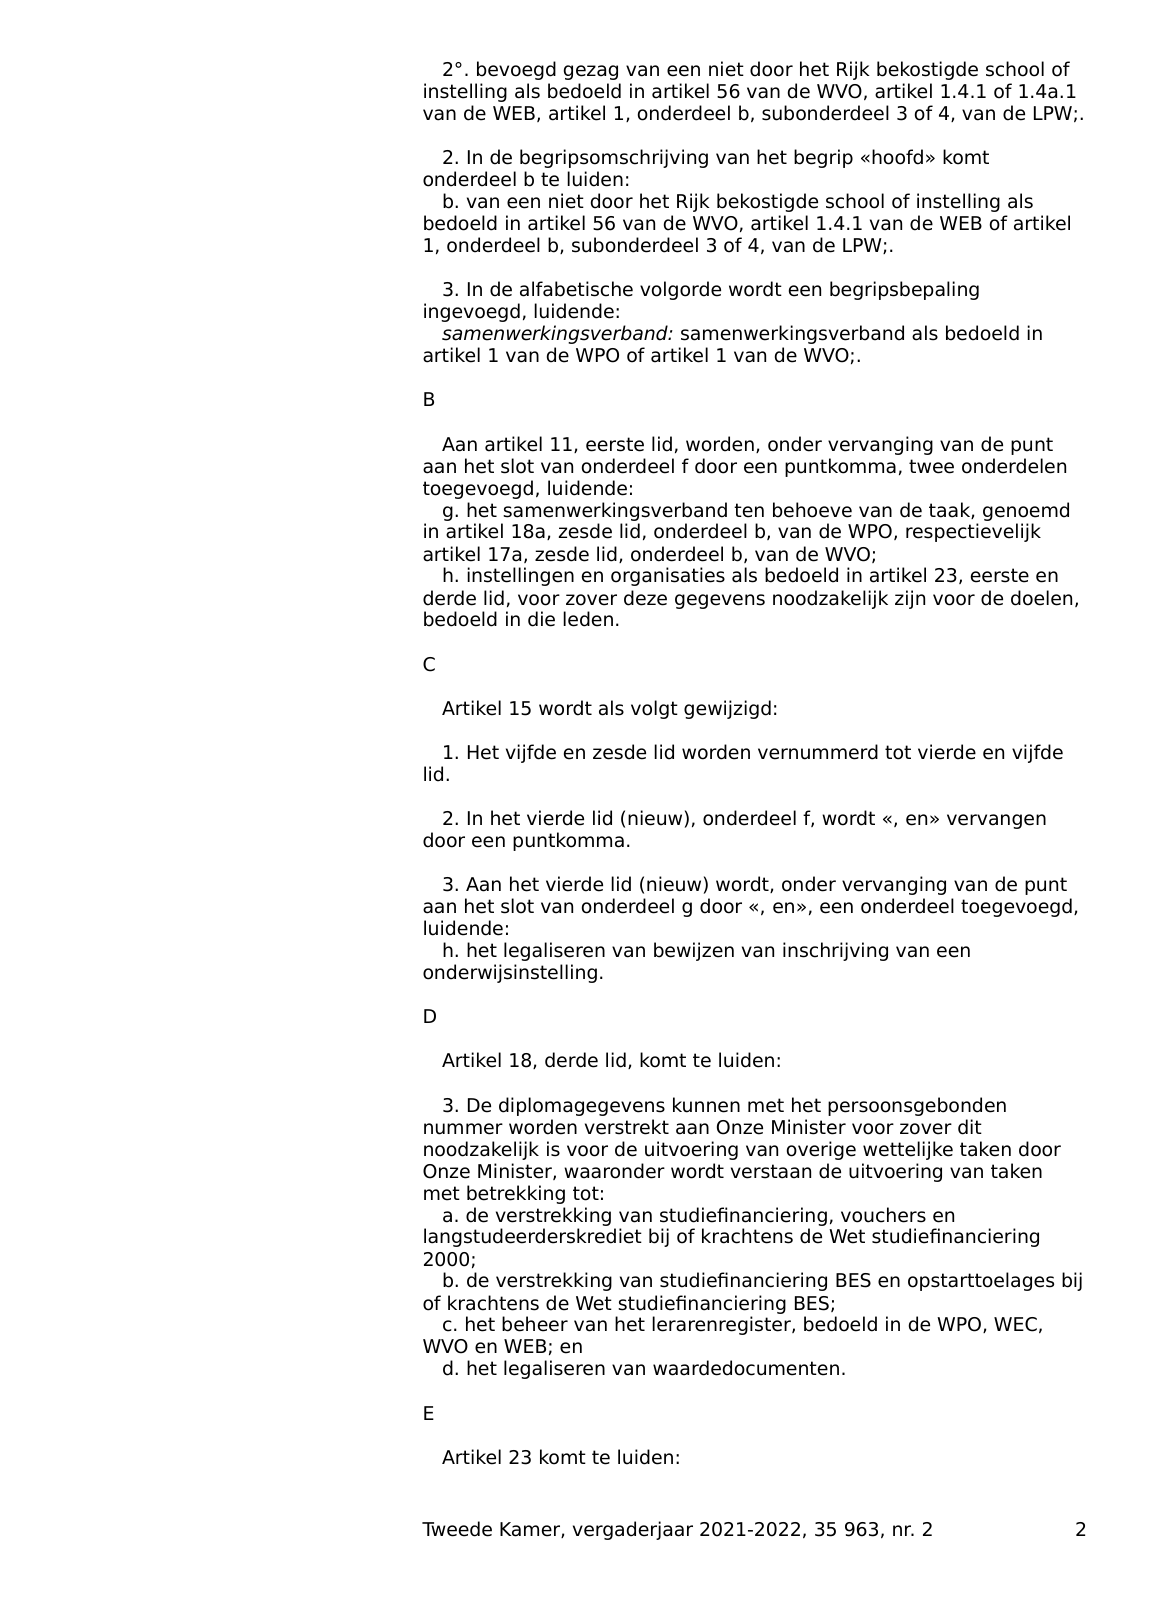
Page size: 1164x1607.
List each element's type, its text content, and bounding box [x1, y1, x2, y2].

text 3. In de alfabetische volgorde wordt een begripsbepaling ingevoegd, luidende: [422, 279, 1087, 323]
text g. het samenwerkingsverband ten behoeve van de taak, genoemd in artikel 18a, zesde lid, onderdeel b, van de WPO, respectievelijk artikel 17a, zesde lid, onderdeel b, van de WVO; [422, 499, 1087, 565]
text 2. In het vierde lid (nieuw), onderdeel f, wordt «, en» vervangen door een puntkomma. [422, 808, 1087, 852]
text samenwerkingsverband: samenwerkingsverband als bedoeld in artikel 1 van de WPO of artikel 1 van de WVO;. [422, 323, 1087, 367]
text a. de verstrekking van studiefinanciering, vouchers en langstudeerderskrediet bij of krachtens de Wet studiefinanciering 2000; [422, 1204, 1087, 1270]
text 3. De diplomagegevens kunnen met het persoonsgebonden nummer worden verstrekt aan Onze Minister voor zover dit noodzakelijk is voor de uitvoering van overige wettelijke taken door Onze Minister, waaronder wordt verstaan de uitvoering van taken met betrekking tot: [422, 1094, 1087, 1204]
text 1. Het vijfde en zesde lid worden vernummerd tot vierde en vijfde lid. [422, 742, 1087, 786]
text b. van een niet door het Rijk bekostigde school of instelling als bedoeld in artikel 56 van de WVO, artikel 1.4.1 van de WEB of artikel 1, onderdeel b, subonderdeel 3 of 4, van de LPW;. [422, 191, 1087, 257]
text h. instellingen en organisaties als bedoeld in artikel 23, eerste en derde lid, voor zover deze gegevens noodzakelijk zijn voor de doelen, bedoeld in die leden. [422, 565, 1087, 631]
text h. het legaliseren van bewijzen van inschrijving van een onderwijsinstelling. [422, 940, 1087, 984]
text c. het beheer van het lerarenregister, bedoeld in de WPO, WEC, WVO en WEB; en [422, 1314, 1087, 1358]
text 3. Aan het vierde lid (nieuw) wordt, onder vervanging van de punt aan het slot van onderdeel g door «, en», een onderdeel toegevoegd, luidende: [422, 874, 1087, 940]
text 2. In de begripsomschrijving van het begrip «hoofd» komt onderdeel b te luiden: [422, 147, 1087, 191]
text B [422, 389, 1087, 411]
text 2°. bevoegd gezag van een niet door het Rijk bekostigde school of instelling als bedoeld in artikel 56 van de WVO, artikel 1.4.1 of 1.4a.1 van de WEB, artikel 1, onderdeel b, subonderdeel 3 of 4, van de LPW;. [422, 59, 1087, 125]
text Artikel 15 wordt als volgt gewijzigd: [422, 698, 1087, 720]
text E [422, 1402, 1087, 1424]
text Artikel 23 komt te luiden: [422, 1447, 1087, 1469]
text D [422, 1006, 1087, 1028]
text Aan artikel 11, eerste lid, worden, onder vervanging van de punt aan het slot van onderdeel f door een puntkomma, twee onderdelen toegevoegd, luidende: [422, 433, 1087, 499]
text Artikel 18, derde lid, komt te luiden: [422, 1050, 1087, 1072]
text C [422, 653, 1087, 676]
text b. de verstrekking van studiefinanciering BES en opstarttoelages bij of krachtens de Wet studiefinanciering BES; [422, 1270, 1087, 1314]
text d. het legaliseren van waardedocumenten. [422, 1358, 1087, 1380]
